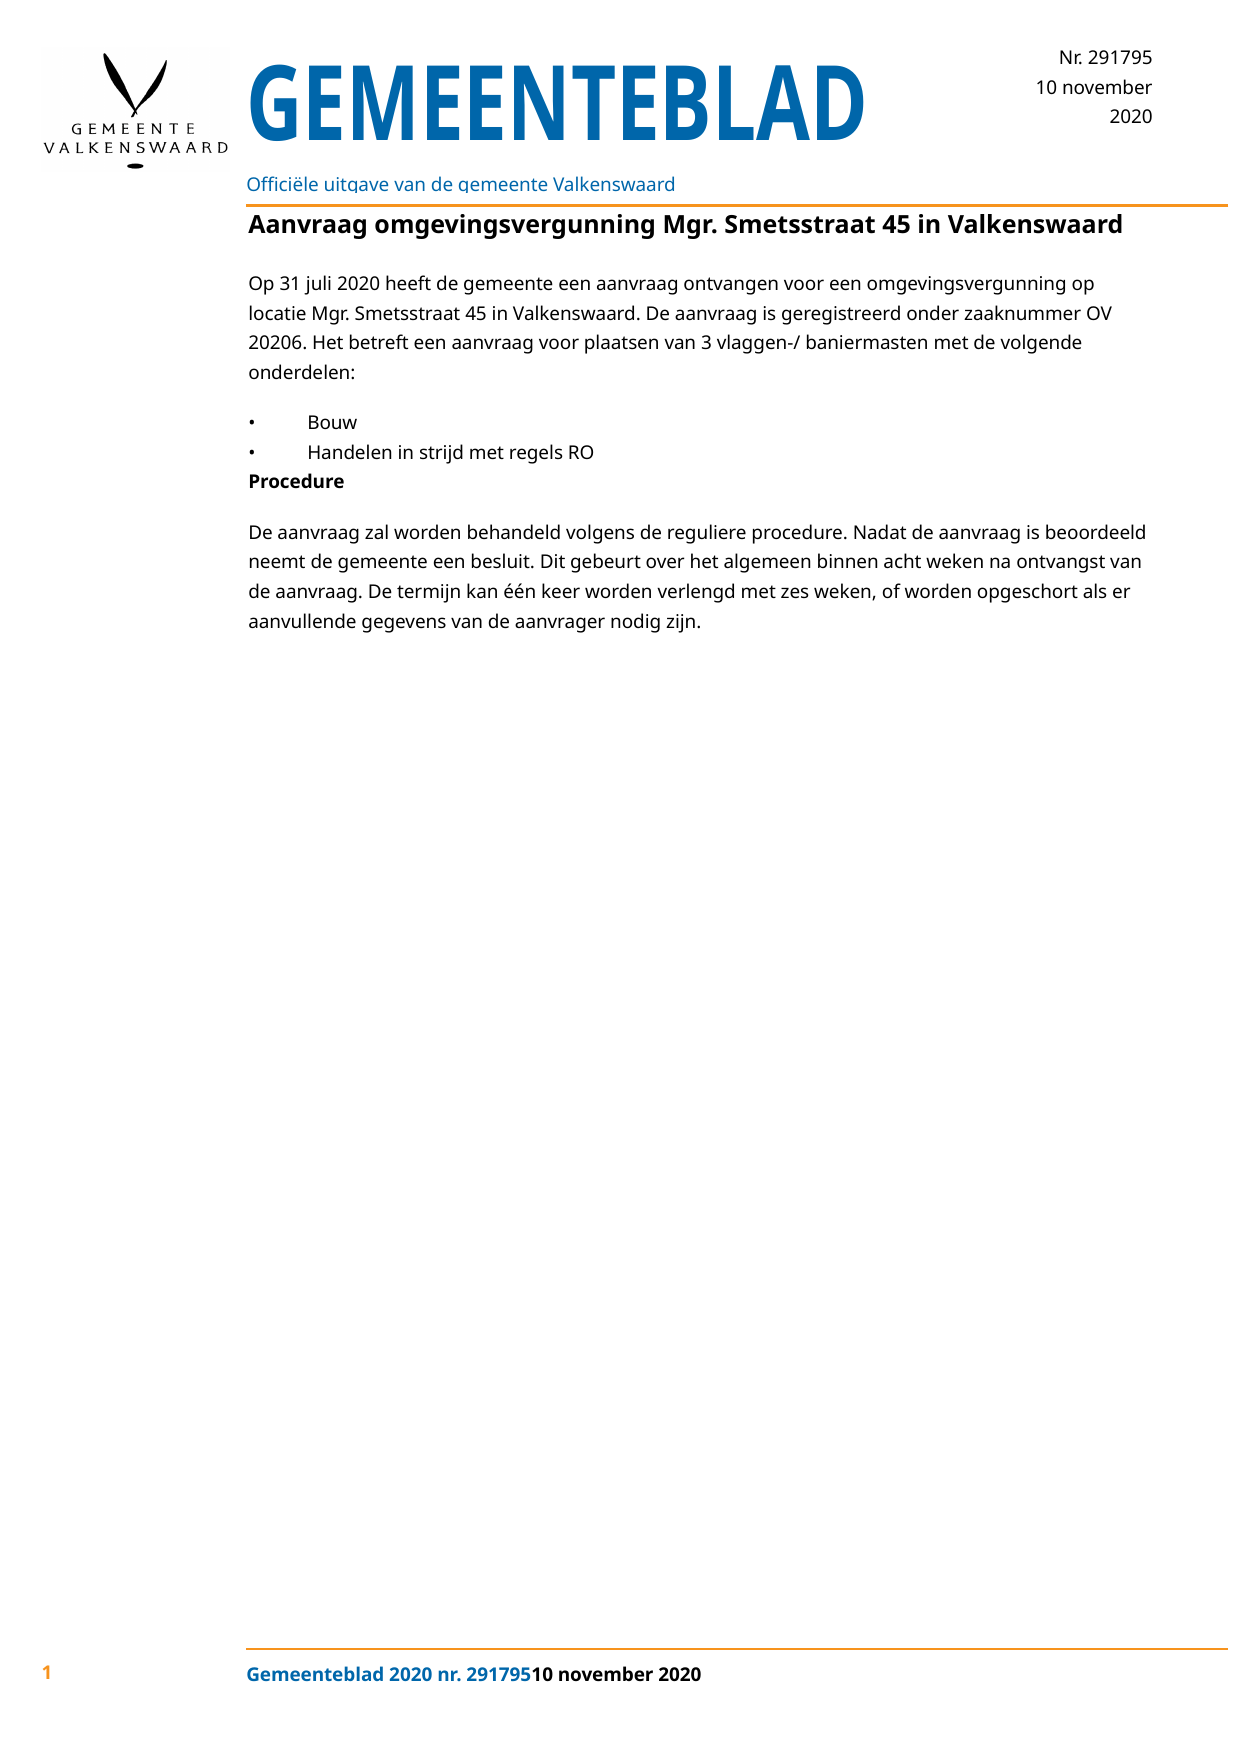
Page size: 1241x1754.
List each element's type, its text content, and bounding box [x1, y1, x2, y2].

text Procedure [248, 469, 1152, 494]
text Op 31 juli 2020 heeft de gemeente een aanvraag ontvangen voor een omgevingsvergunning op locatie Mgr. Smetsstraat 45 in Valkenswaard. De aanvraag is geregistreerd onder zaaknummer OV 20206. Het betreft een aanvraag voor plaatsen van 3 vlaggen-/ baniermasten met de volgende onderdelen: [248, 270, 1152, 385]
text Aanvraag omgevingsvergunning Mgr. Smetsstraat 45 in Valkenswaard [248, 207, 1152, 241]
list Handelen in strijd met regels RO [248, 439, 1152, 465]
text De aanvraag zal worden behandeld volgens de reguliere procedure. Nadat de aanvraag is beoordeeld neemt de gemeente een besluit. Dit gebeurt over het algemeen binnen acht weken na ontvangst van de aanvraag. De termijn kan één keer worden verlengd met zes weken, of worden opgeschort als er aanvullende gegevens van de aanvrager nodig zijn. [248, 519, 1152, 633]
list Bouw [248, 409, 1152, 435]
picture [41, 47, 231, 172]
